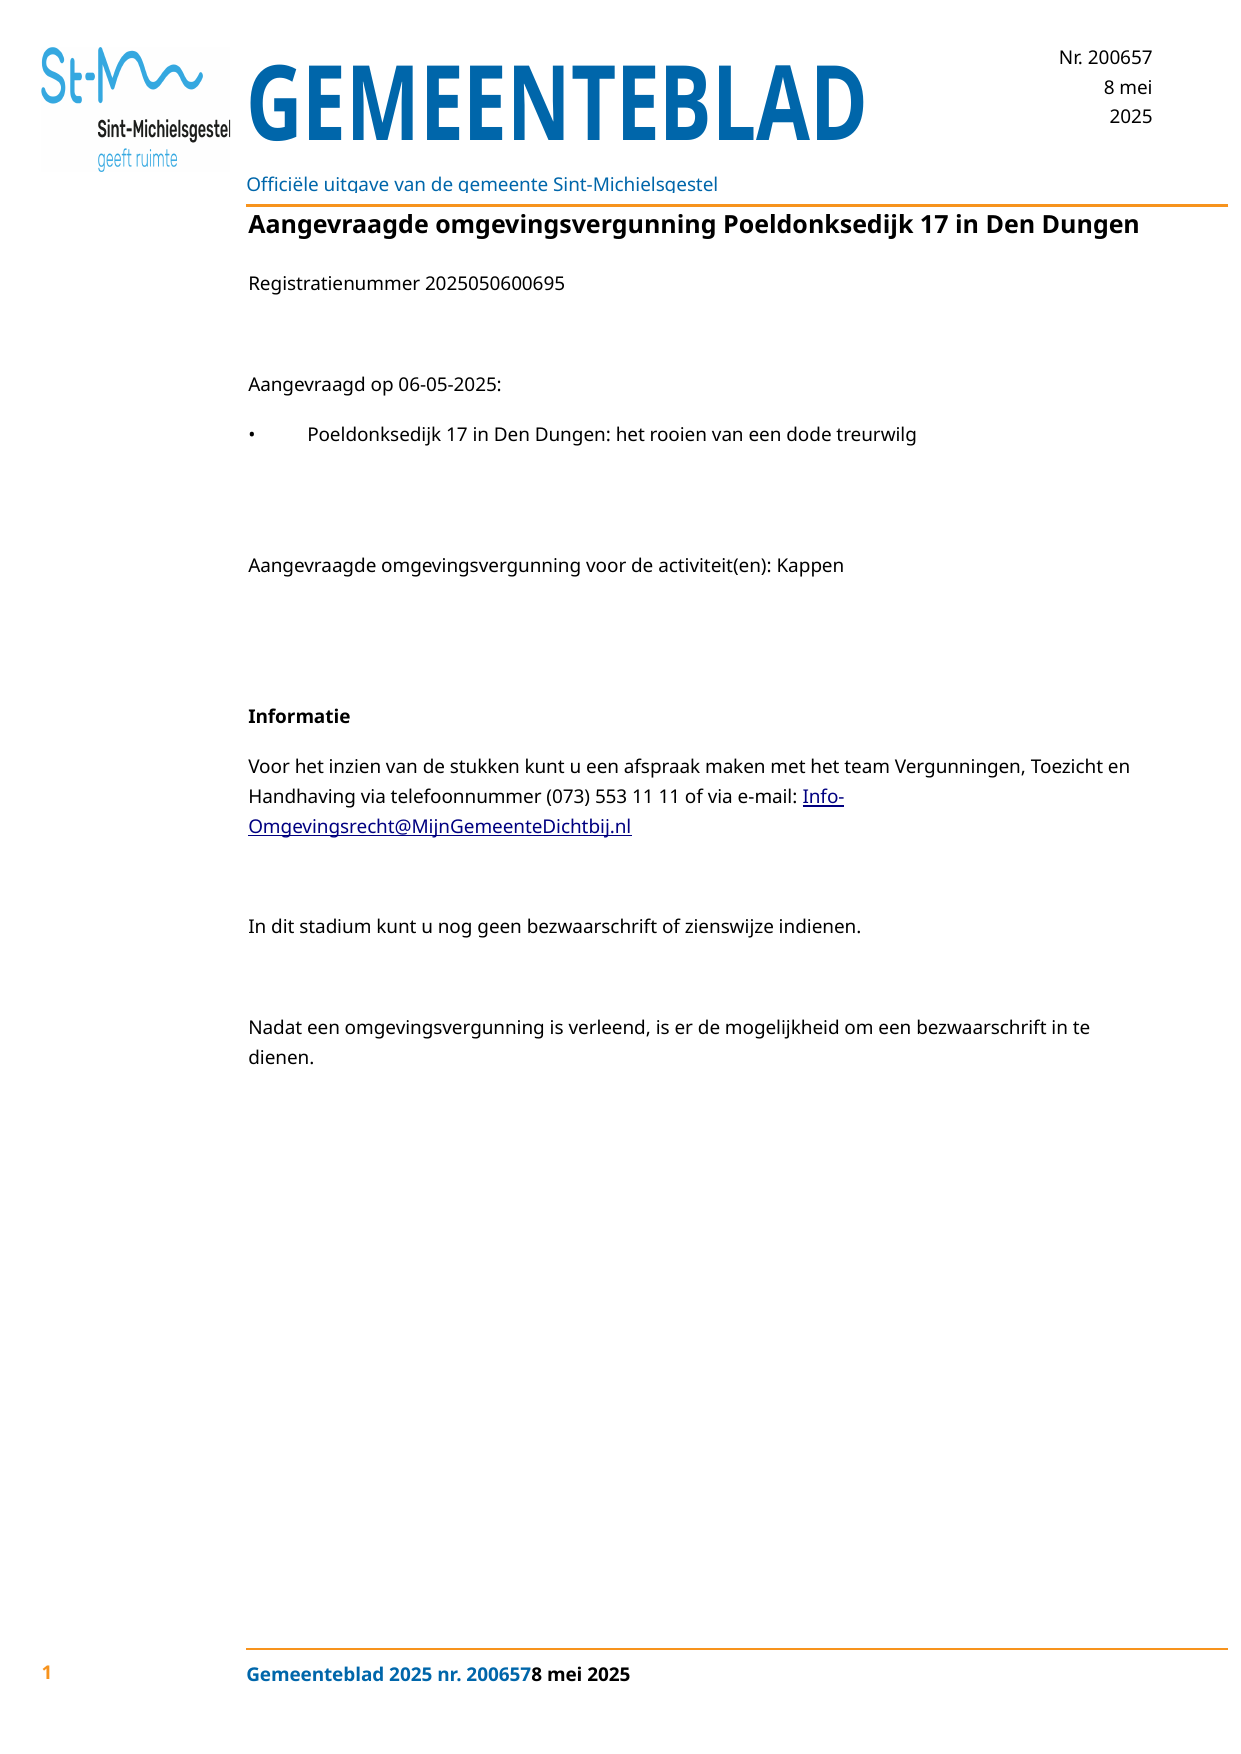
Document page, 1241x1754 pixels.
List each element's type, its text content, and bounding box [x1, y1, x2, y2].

text Nadat een omgevingsvergunning is verleend, is er de mogelijkheid om een bezwaarschrift in te dienen. [248, 1014, 1152, 1070]
picture [41, 47, 231, 172]
text In dit stadium kunt u nog geen bezwaarschrift of zienswijze indienen. [248, 914, 1152, 939]
list Poeldonksedijk 17 in Den Dungen: het rooien van een dode treurwilg [248, 422, 1152, 447]
text Informatie [248, 703, 1152, 729]
text Registratienummer 2025050600695 [248, 270, 1152, 296]
text Voor het inzien van de stukken kunt u een afspraak maken met het team Vergunningen, Toezicht en Handhaving via telefoonnummer (073) 553 11 11 of via e-mail: Info-Omgevingsrecht@MijnGemeenteDichtbij.nl [248, 754, 1152, 838]
text Aangevraagde omgevingsvergunning Poeldonksedijk 17 in Den Dungen [248, 207, 1152, 241]
text Aangevraagde omgevingsvergunning voor de activiteit(en): Kappen [248, 552, 1152, 578]
text Aangevraagd op 06-05-2025: [248, 371, 1152, 397]
